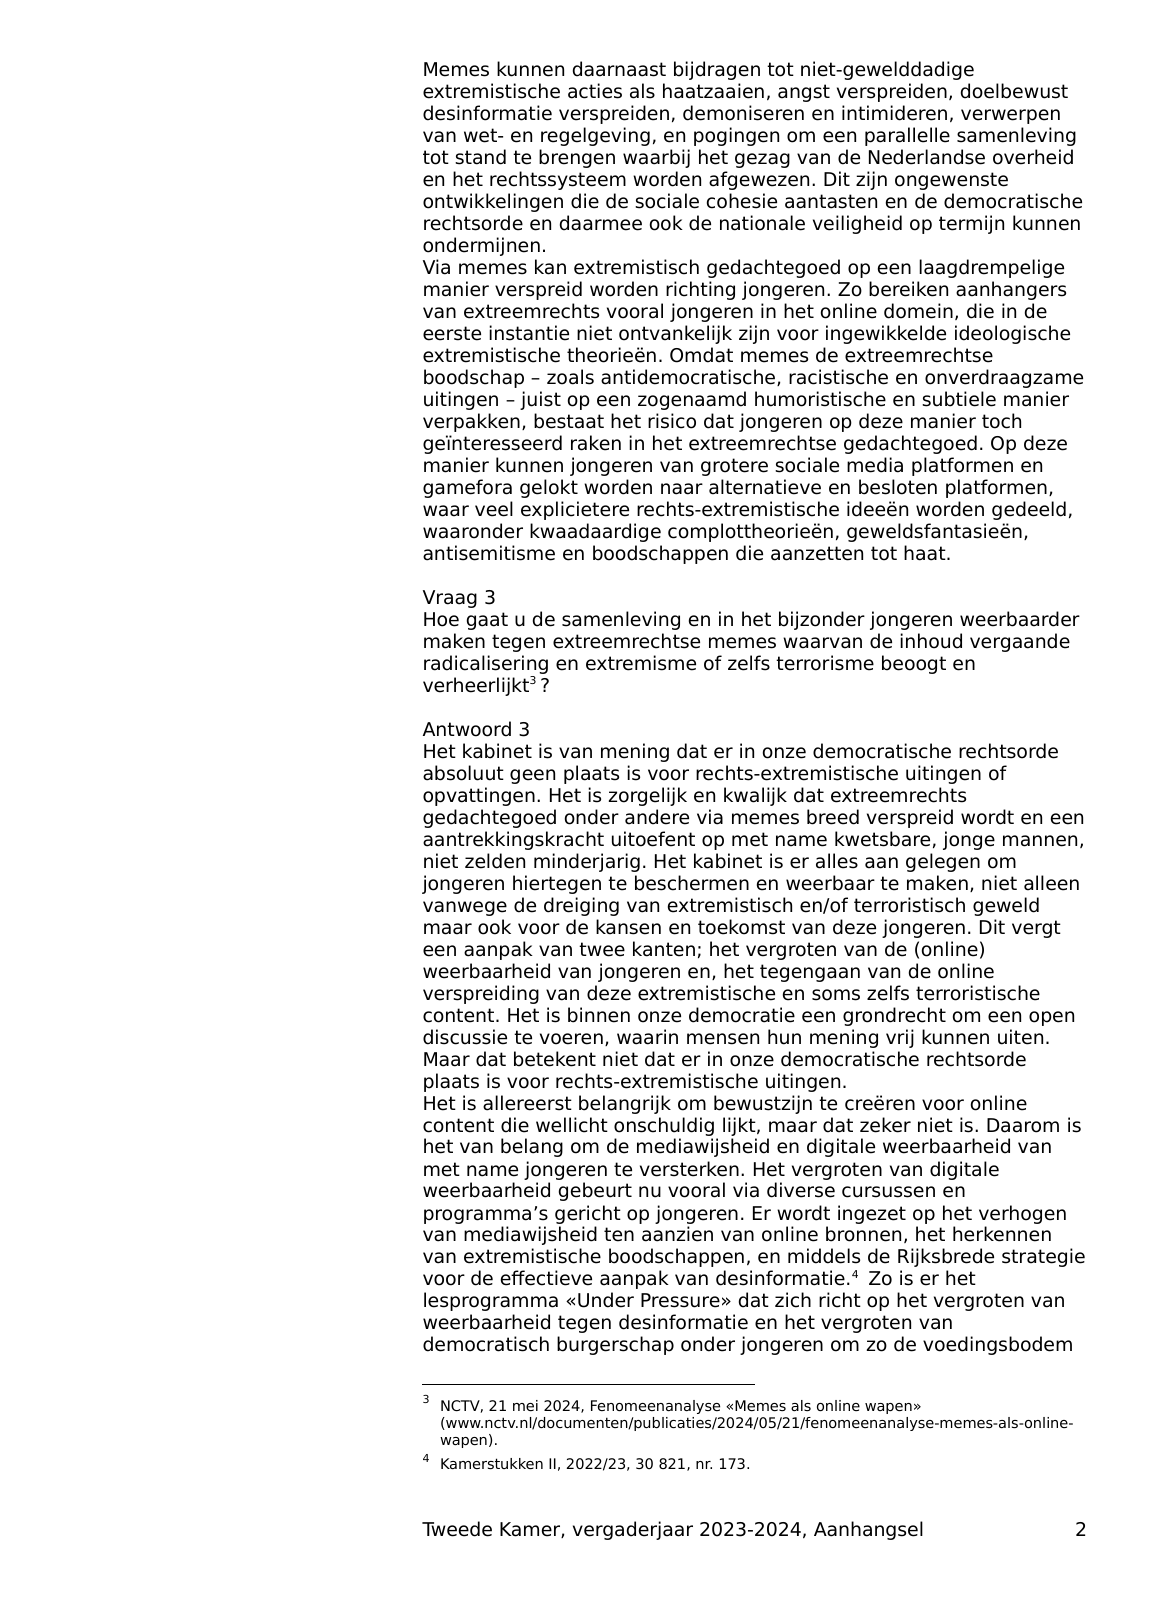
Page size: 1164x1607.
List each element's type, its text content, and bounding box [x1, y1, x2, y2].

text Memes kunnen daarnaast bijdragen tot niet-gewelddadige extremistische acties als haatzaaien, angst verspreiden, doelbewust desinformatie verspreiden, demoniseren en intimideren, verwerpen van wet- en regelgeving, en pogingen om een parallelle samenleving tot stand te brengen waarbij het gezag van de Nederlandse overheid en het rechtssysteem worden afgewezen. Dit zijn ongewenste ontwikkelingen die de sociale cohesie aantasten en de democratische rechtsorde en daarmee ook de nationale veiligheid op termijn kunnen ondermijnen. [422, 59, 1087, 257]
text Het is allereerst belangrijk om bewustzijn te creëren voor online content die wellicht onschuldig lijkt, maar dat zeker niet is. Daarom is het van belang om de mediawijsheid en digitale weerbaarheid van met name jongeren te versterken. Het vergroten van digitale weerbaarheid gebeurt nu vooral via diverse cursussen en programma’s gericht op jongeren. Er wordt ingezet op het verhogen van mediawijsheid ten aanzien van online bronnen, het herkennen van extremistische boodschappen, en middels de Rijksbrede strategie voor de effectieve aanpak van desinformatie. Zo is er het lesprogramma «Under Pressure» dat zich richt op het vergroten van weerbaarheid tegen desinformatie en het vergroten van democratisch burgerschap onder jongeren om zo de voedingsbodem [422, 1092, 1087, 1356]
text NCTV, 21 mei 2024, Fenomeenanalyse «Memes als online wapen» (www.nctv.nl/documenten/publicaties/2024/05/21/fenomeenanalyse-memes-als-online-wapen). [422, 1393, 1087, 1449]
text Hoe gaat u de samenleving en in het bijzonder jongeren weerbaarder maken tegen extreemrechtse memes waarvan de inhoud vergaande radicalisering en extremisme of zelfs terrorisme beoogt en verheerlijkt? [422, 609, 1087, 697]
text Via memes kan extremistisch gedachtegoed op een laagdrempelige manier verspreid worden richting jongeren. Zo bereiken aanhangers van extreemrechts vooral jongeren in het online domein, die in de eerste instantie niet ontvankelijk zijn voor ingewikkelde ideologische extremistische theorieën. Omdat memes de extreemrechtse boodschap – zoals antidemocratische, racistische en onverdraagzame uitingen – juist op een zogenaamd humoristische en subtiele manier verpakken, bestaat het risico dat jongeren op deze manier toch geïnteresseerd raken in het extreemrechtse gedachtegoed. Op deze manier kunnen jongeren van grotere sociale media platformen en gamefora gelokt worden naar alternatieve en besloten platformen, waar veel explicietere rechts-extremistische ideeën worden gedeeld, waaronder kwaadaardige complottheorieën, geweldsfantasieën, antisemitisme en boodschappen die aanzetten tot haat. [422, 257, 1087, 564]
text Kamerstukken II, 2022/23, 30 821, nr. 173. [422, 1452, 1087, 1474]
text Het kabinet is van mening dat er in onze democratische rechtsorde absoluut geen plaats is voor rechts-extremistische uitingen of opvattingen. Het is zorgelijk en kwalijk dat extreemrechts gedachtegoed onder andere via memes breed verspreid wordt en een aantrekkingskracht uitoefent op met name kwetsbare, jonge mannen, niet zelden minderjarig. Het kabinet is er alles aan gelegen om jongeren hiertegen te beschermen en weerbaar te maken, niet alleen vanwege de dreiging van extremistisch en/of terroristisch geweld maar ook voor de kansen en toekomst van deze jongeren. Dit vergt een aanpak van twee kanten; het vergroten van de (online) weerbaarheid van jongeren en, het tegengaan van de online verspreiding van deze extremistische en soms zelfs terroristische content. Het is binnen onze democratie een grondrecht om een open discussie te voeren, waarin mensen hun mening vrij kunnen uiten. Maar dat betekent niet dat er in onze democratische rechtsorde plaats is voor rechts-extremistische uitingen. [422, 741, 1087, 1092]
text Antwoord 3 [422, 719, 1087, 741]
text Vraag 3 [422, 587, 1087, 609]
